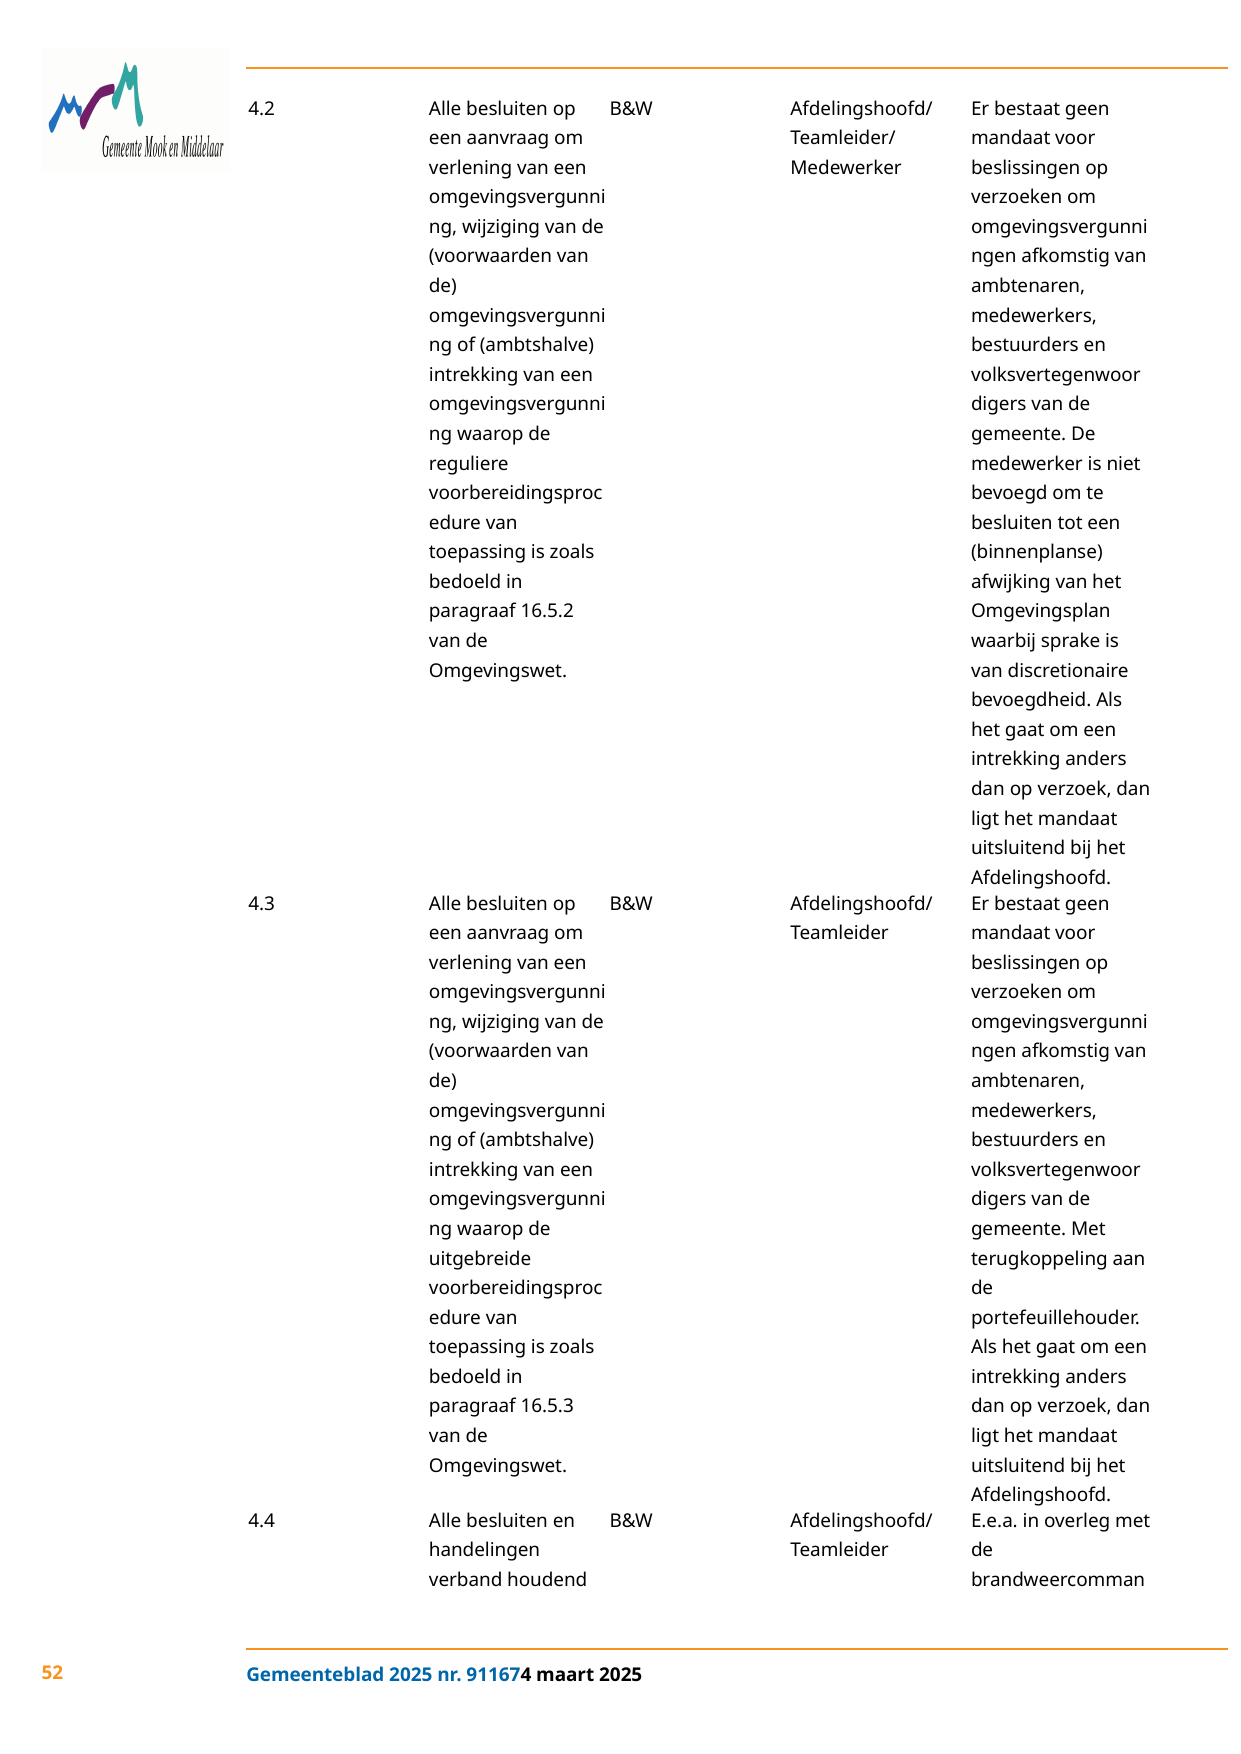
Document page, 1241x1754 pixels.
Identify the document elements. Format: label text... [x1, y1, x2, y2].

table_cell Afdelingshoofd/Teamleider [790, 890, 971, 1507]
table_cell Alle besluiten en handelingen verband houdend [429, 1507, 609, 1592]
table_cell Er bestaat geen mandaat voor beslissingen op verzoeken om omgevingsvergunningen afkomstig van ambtenaren, medewerkers, bestuurders en volksvertegenwoordigers van de gemeente. Met terugkoppeling aan de portefeuillehouder.Als het gaat om een intrekking anders dan op verzoek, dan ligt het mandaat uitsluitend bij het Afdelingshoofd. [971, 890, 1152, 1507]
table_cell B&W [609, 890, 790, 1507]
table_cell 4.2 [248, 95, 429, 890]
picture [41, 47, 231, 172]
table_cell Afdelingshoofd/Teamleider [790, 1507, 971, 1592]
table_cell E.e.a. in overleg met de brandweercomman [971, 1507, 1152, 1592]
table_cell Afdelingshoofd/Teamleider/Medewerker [790, 95, 971, 890]
table_cell Alle besluiten op een aanvraag om verlening van een omgevingsvergunning, wijziging van de (voorwaarden van de) omgevingsvergunning of (ambtshalve) intrekking van een omgevingsvergunning waarop de uitgebreide voorbereidingsprocedure van toepassing is zoals bedoeld in paragraaf 16.5.3 van de Omgevingswet. [429, 890, 609, 1507]
table_cell 4.3 [248, 890, 429, 1507]
table_cell Er bestaat geen mandaat voor beslissingen op verzoeken om omgevingsvergunningen afkomstig van ambtenaren, medewerkers, bestuurders en volksvertegenwoordigers van de gemeente. De medewerker is niet bevoegd om te besluiten tot een (binnenplanse) afwijking van het Omgevingsplan waarbij sprake is van discretionaire bevoegdheid. Als het gaat om een intrekking anders dan op verzoek, dan ligt het mandaat uitsluitend bij het Afdelingshoofd. [971, 95, 1152, 890]
table_cell B&W [609, 1507, 790, 1592]
table_cell 4.4 [248, 1507, 429, 1592]
table_cell B&W [609, 95, 790, 890]
table_cell Alle besluiten op een aanvraag om verlening van een omgevingsvergunning, wijziging van de (voorwaarden van de) omgevingsvergunning of (ambtshalve) intrekking van een omgevingsvergunning waarop de reguliere voorbereidingsprocedure van toepassing is zoals bedoeld in paragraaf 16.5.2 van de Omgevingswet. [429, 95, 609, 890]
